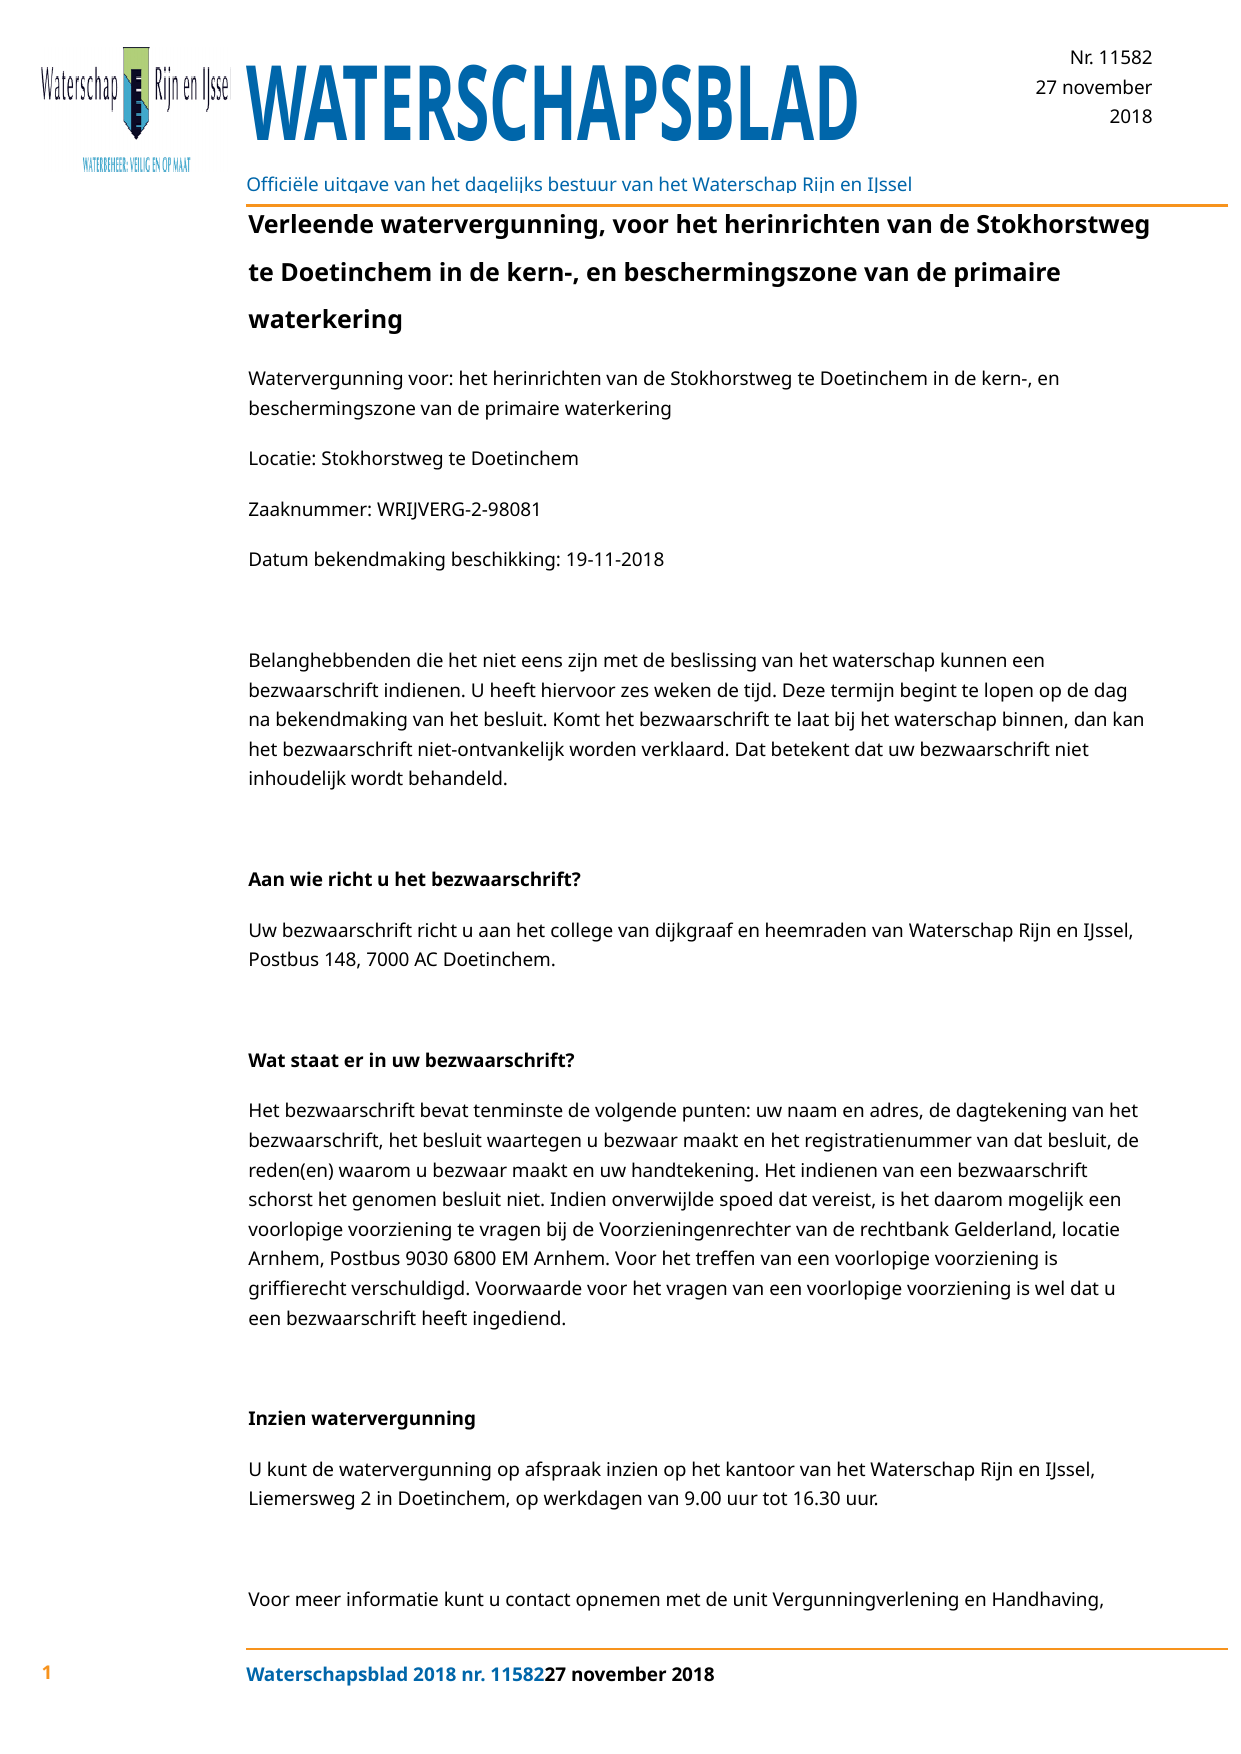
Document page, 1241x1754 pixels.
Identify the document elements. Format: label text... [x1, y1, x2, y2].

text Het bezwaarschrift bevat tenminste de volgende punten: uw naam en adres, de dagtekening van het bezwaarschrift, het besluit waartegen u bezwaar maakt en het registratienummer van dat besluit, de reden(en) waarom u bezwaar maakt en uw handtekening. Het indienen van een bezwaarschrift schorst het genomen besluit niet. Indien onverwijlde spoed dat vereist, is het daarom mogelijk een voorlopige voorziening te vragen bij de Voorzieningenrechter van de rechtbank Gelderland, locatie Arnhem, Postbus 9030 6800 EM Arnhem. Voor het treffen van een voorlopige voorziening is griffierecht verschuldigd. Voorwaarde voor het vragen van een voorlopige voorziening is wel dat u een bezwaarschrift heeft ingediend. [248, 1098, 1152, 1330]
text U kunt de watervergunning op afspraak inzien op het kantoor van het Waterschap Rijn en IJssel, Liemersweg 2 in Doetinchem, op werkdagen van 9.00 uur tot 16.30 uur. [248, 1456, 1152, 1511]
text Voor meer informatie kunt u contact opnemen met de unit Vergunningverlening en Handhaving, [248, 1586, 1152, 1612]
text Datum bekendmaking beschikking: 19-11-2018 [248, 546, 1152, 572]
text Zaaknummer: WRIJVERG-2-98081 [248, 496, 1152, 522]
text Uw bezwaarschrift richt u aan het college van dijkgraaf en heemraden van Waterschap Rijn en IJssel, Postbus 148, 7000 AC Doetinchem. [248, 917, 1152, 972]
text Locatie: Stokhorstweg te Doetinchem [248, 446, 1152, 471]
text Watervergunning voor: het herinrichten van de Stokhorstweg te Doetinchem in de kern-, en beschermingszone van de primaire waterkering [248, 366, 1152, 421]
text Inzien watervergunning [248, 1406, 1152, 1431]
text Wat staat er in uw bezwaarschrift? [248, 1047, 1152, 1073]
picture [41, 47, 231, 172]
text Aan wie richt u het bezwaarschrift? [248, 866, 1152, 892]
text Belanghebbenden die het niet eens zijn met de beslissing van het waterschap kunnen een bezwaarschrift indienen. U heeft hiervoor zes weken de tijd. Deze termijn begint te lopen op de dag na bekendmaking van het besluit. Komt het bezwaarschrift te laat bij het waterschap binnen, dan kan het bezwaarschrift niet-ontvankelijk worden verklaard. Dat betekent dat uw bezwaarschrift niet inhoudelijk wordt behandeld. [248, 647, 1152, 791]
text Verleende watervergunning, voor het herinrichten van de Stokhorstweg te Doetinchem in de kern-, en beschermingszone van de primaire waterkering [248, 207, 1152, 336]
